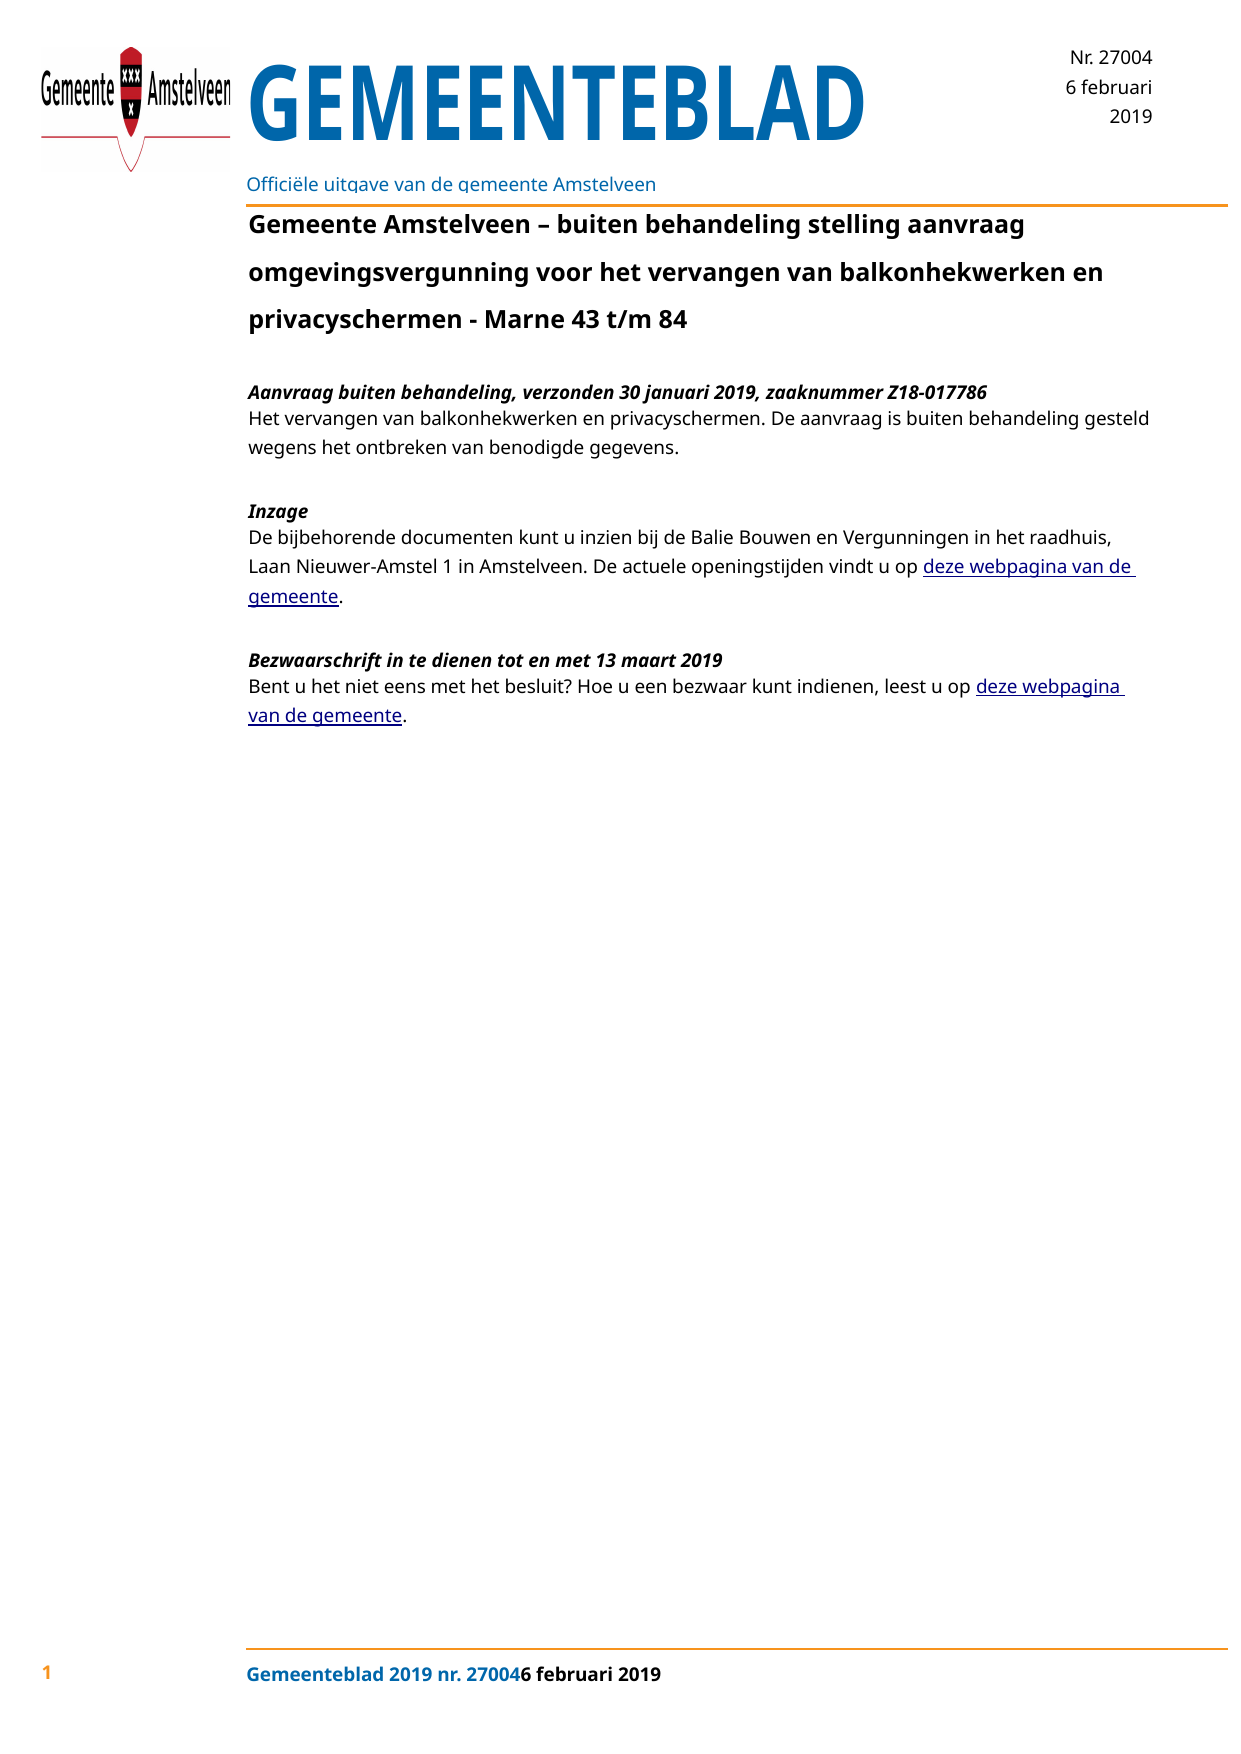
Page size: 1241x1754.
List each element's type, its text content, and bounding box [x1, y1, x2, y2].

text De bijbehorende documenten kunt u inzien bij de Balie Bouwen en Vergunningen in het raadhuis, Laan Nieuwer-Amstel 1 in Amstelveen. De actuele openingstijden vindt u op deze webpagina van de gemeente. [248, 524, 1152, 609]
text Gemeente Amstelveen – buiten behandeling stelling aanvraag omgevingsvergunning voor het vervangen van balkonhekwerken en privacyschermen - Marne 43 t/m 84 [248, 207, 1152, 336]
text Inzage [248, 498, 1152, 524]
text Het vervangen van balkonhekwerken en privacyschermen. De aanvraag is buiten behandeling gesteld wegens het ontbreken van benodigde gegevens. [248, 405, 1152, 460]
picture [41, 47, 231, 172]
text Aanvraag buiten behandeling, verzonden 30 januari 2019, zaaknummer Z18-017786 [248, 379, 1152, 405]
text Bezwaarschrift in te dienen tot en met 13 maart 2019 [248, 647, 1152, 673]
text Bent u het niet eens met het besluit? Hoe u een bezwaar kunt indienen, leest u op deze webpagina van de gemeente. [248, 673, 1152, 728]
